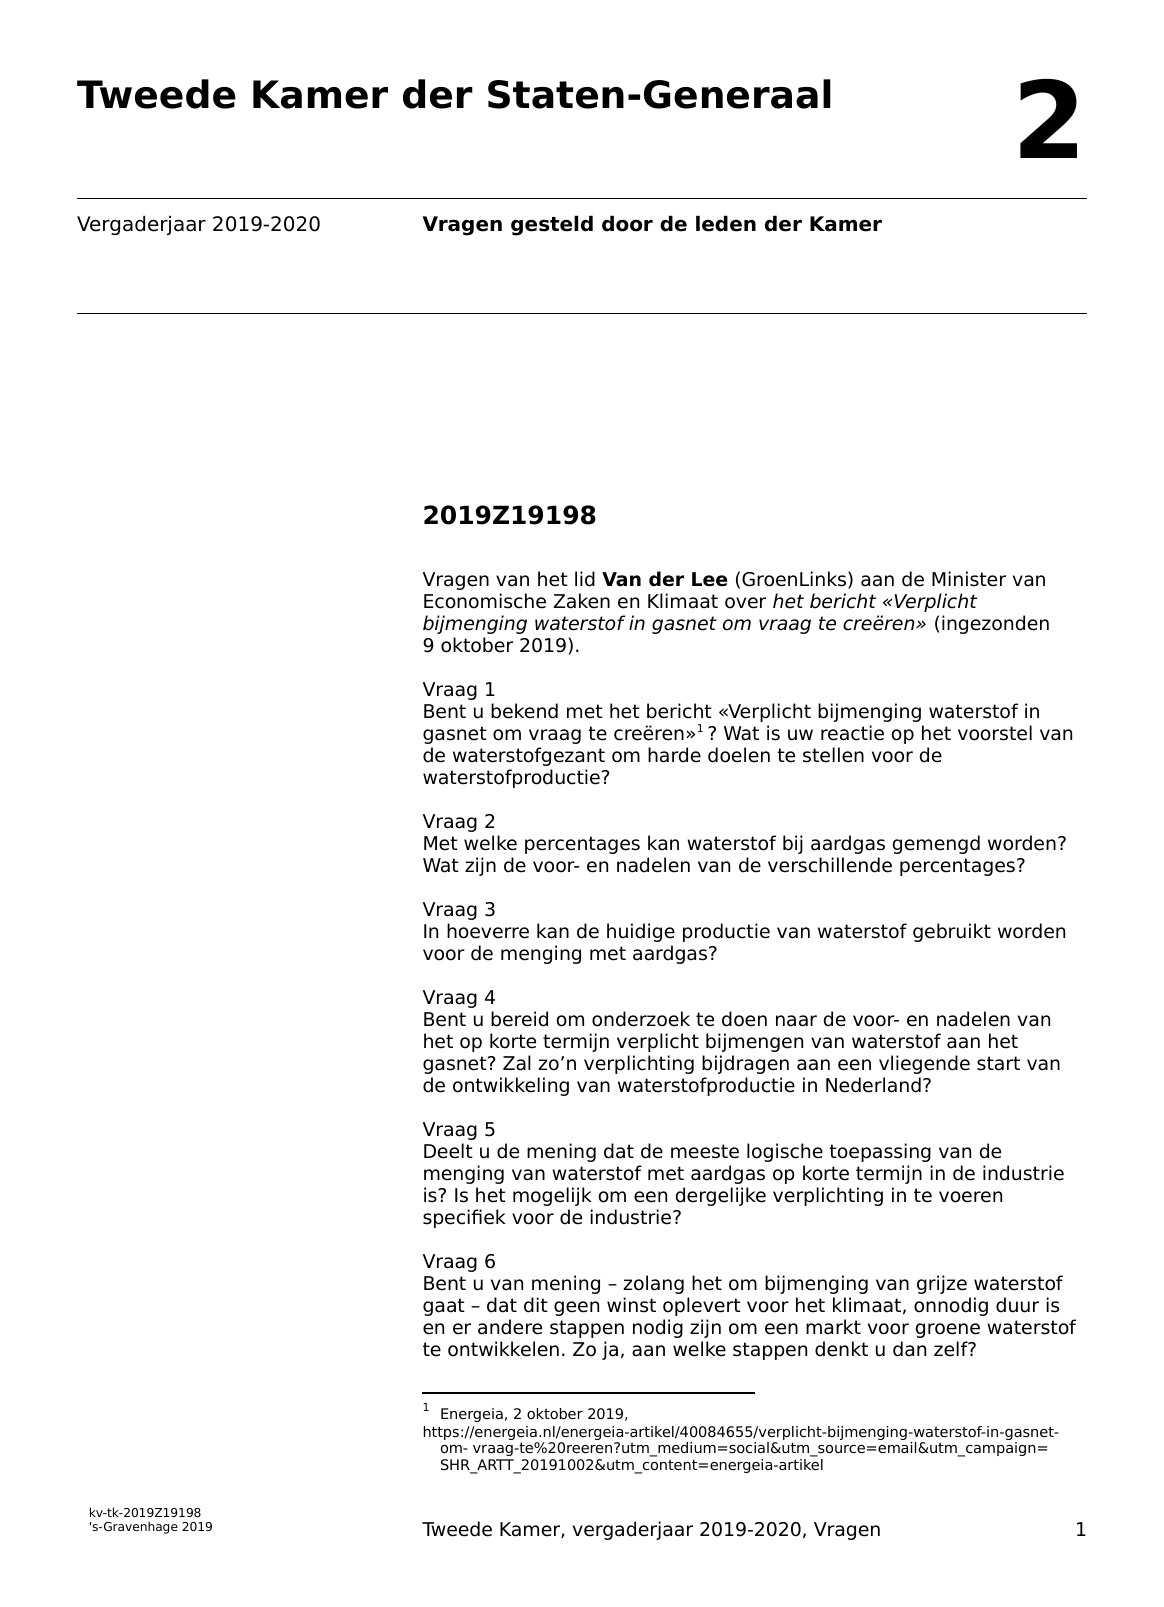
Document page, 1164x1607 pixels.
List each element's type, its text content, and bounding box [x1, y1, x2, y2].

text Vraag 3 [422, 899, 1087, 921]
text Vraag 4 [422, 987, 1087, 1009]
text Bent u van mening – zolang het om bijmenging van grijze waterstof gaat – dat dit geen winst oplevert voor het klimaat, onnodig duur is en er andere stappen nodig zijn om een markt voor groene waterstof te ontwikkelen. Zo ja, aan welke stappen denkt u dan zelf? [422, 1273, 1087, 1361]
text https://energeia.nl/energeia-artikel/40084655/verplicht-bijmenging-waterstof-in-gasnet-om- vraag-te%20reeren?utm_medium=social&utm_source=email&utm_campaign= SHR_ARTT_20191002&utm_content=energeia-artikel [422, 1424, 1087, 1474]
table_cell Vergaderjaar 2019-2020 [77, 199, 422, 313]
text Energeia, 2 oktober 2019, [422, 1402, 1087, 1424]
text kv-tk-2019Z19198 [88, 1506, 323, 1520]
text Deelt u de mening dat de meeste logische toepassing van de menging van waterstof met aardgas op korte termijn in de industrie is? Is het mogelijk om een dergelijke verplichting in te voeren specifiek voor de industrie? [422, 1141, 1087, 1229]
table_header Tweede Kamer der Staten-Generaal [77, 59, 886, 198]
text In hoeverre kan de huidige productie van waterstof gebruikt worden voor de menging met aardgas? [422, 921, 1087, 965]
text 2019Z19198 [422, 501, 1087, 531]
text Bent u bereid om onderzoek te doen naar de voor- en nadelen van het op korte termijn verplicht bijmengen van waterstof aan het gasnet? Zal zo’n verplichting bijdragen aan een vliegende start van de ontwikkeling van waterstofproductie in Nederland? [422, 1009, 1087, 1097]
text Vraag 2 [422, 811, 1087, 833]
text Vraag 1 [422, 679, 1087, 701]
table_cell Vragen gesteld door de leden der Kamer [422, 199, 1087, 313]
table_header 2 [886, 59, 1087, 198]
text Vragen van het lid Van der Lee (GroenLinks) aan de Minister van Economische Zaken en Klimaat over het bericht «Verplicht bijmenging waterstof in gasnet om vraag te creëren» (ingezonden 9 oktober 2019). [422, 569, 1087, 657]
text Met welke percentages kan waterstof bij aardgas gemengd worden? Wat zijn de voor- en nadelen van de verschillende percentages? [422, 833, 1087, 877]
text Vraag 5 [422, 1119, 1087, 1141]
text Bent u bekend met het bericht «Verplicht bijmenging waterstof in gasnet om vraag te creëren»? Wat is uw reactie op het voorstel van de waterstofgezant om harde doelen te stellen voor de waterstofproductie? [422, 701, 1087, 789]
text 's-Gravenhage 2019 [88, 1520, 323, 1534]
text Vraag 6 [422, 1251, 1087, 1273]
